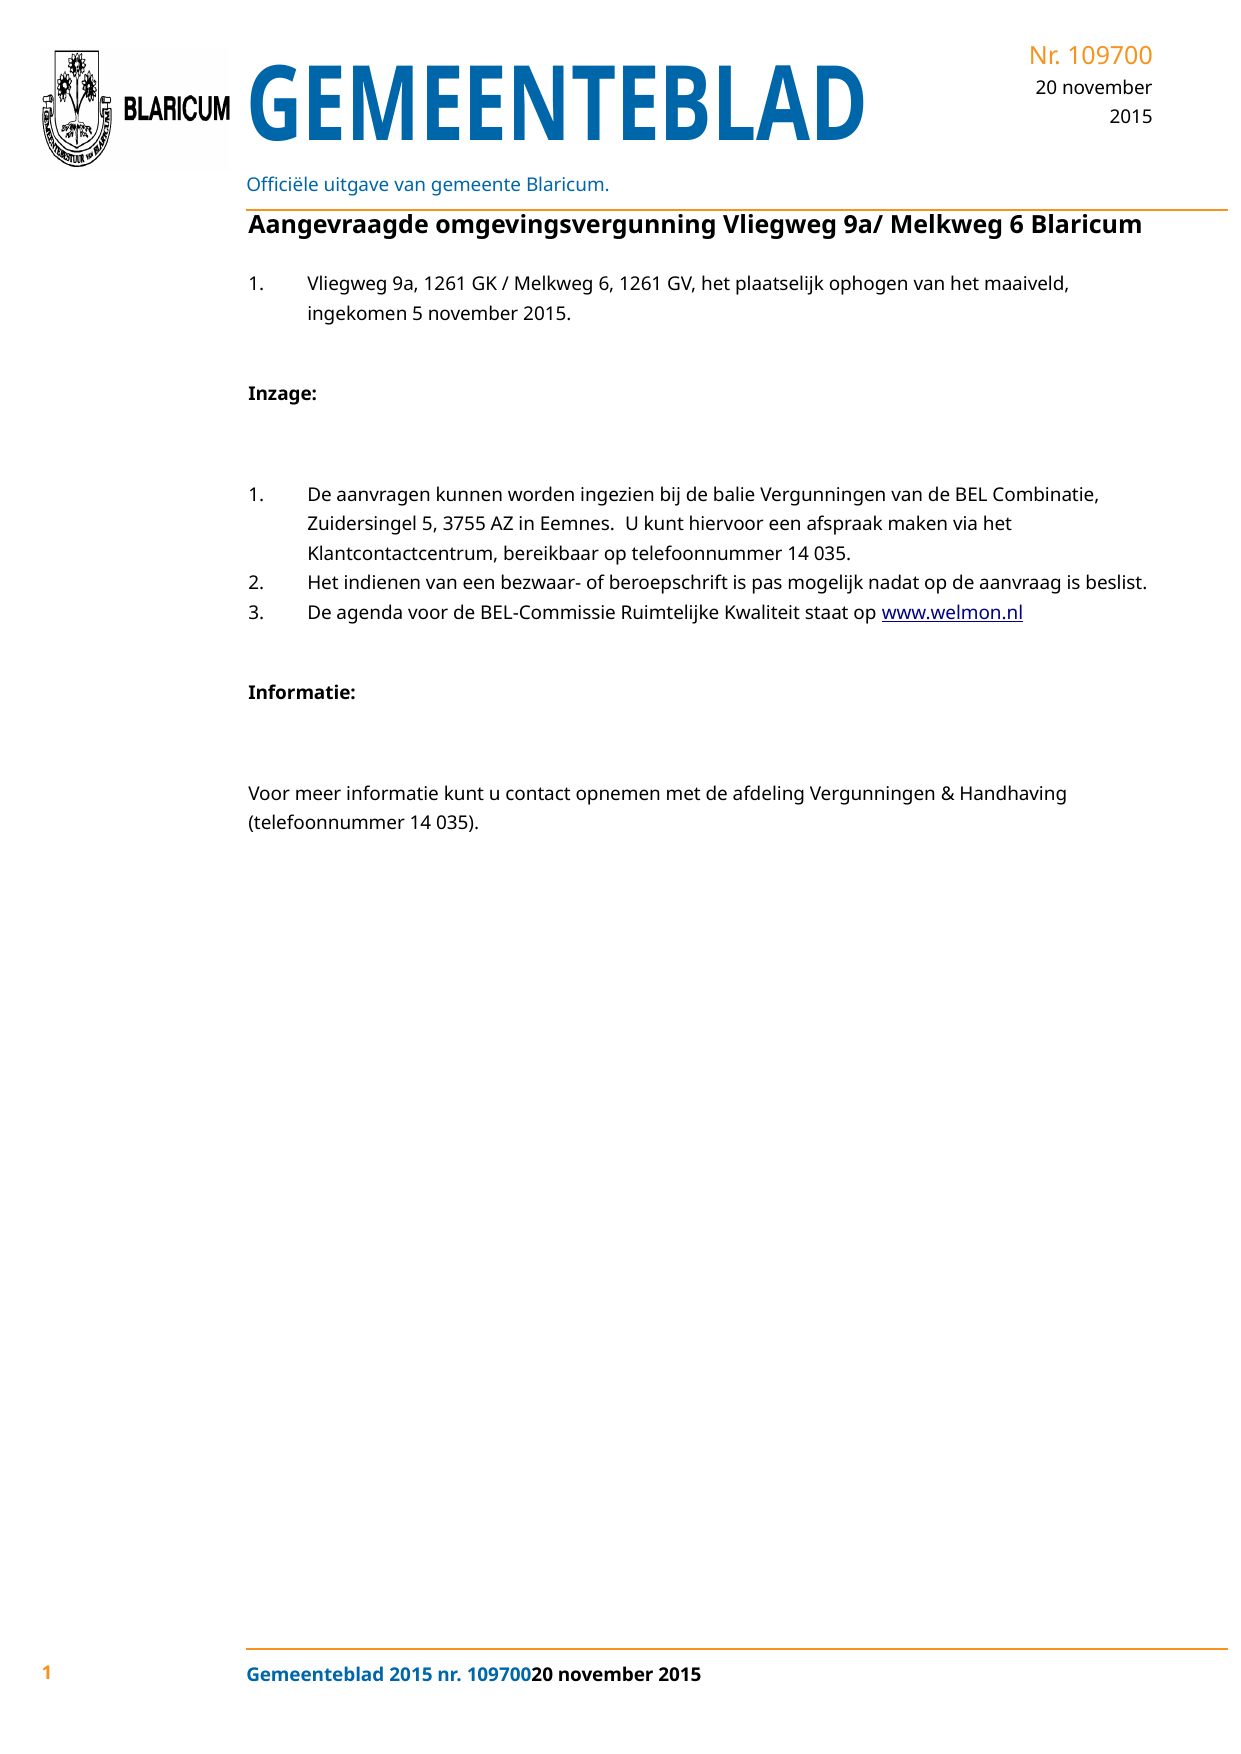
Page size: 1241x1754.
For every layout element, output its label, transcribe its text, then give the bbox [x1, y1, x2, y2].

text Voor meer informatie kunt u contact opnemen met de afdeling Vergunningen & Handhaving (telefoonnummer 14 035). [248, 780, 1152, 835]
list De aanvragen kunnen worden ingezien bij de balie Vergunningen van de BEL Combinatie, Zuidersingel 5, 3755 AZ in Eemnes. U kunt hiervoor een afspraak maken via het Klantcontactcentrum, bereikbaar op telefoonnummer 14 035. [248, 481, 1152, 566]
text Inzage: [248, 380, 1152, 406]
list Vliegweg 9a, 1261 GK / Melkweg 6, 1261 GV, het plaatselijk ophogen van het maaiveld, ingekomen 5 november 2015. [248, 270, 1152, 326]
text Informatie: [248, 679, 1152, 705]
picture [41, 47, 231, 172]
list De agenda voor de BEL-Commissie Ruimtelijke Kwaliteit staat op www.welmon.nl [248, 599, 1152, 625]
list Het indienen van een bezwaar- of beroepschrift is pas mogelijk nadat op de aanvraag is beslist. [248, 569, 1152, 595]
text Aangevraagde omgevingsvergunning Vliegweg 9a/ Melkweg 6 Blaricum [248, 211, 1152, 241]
